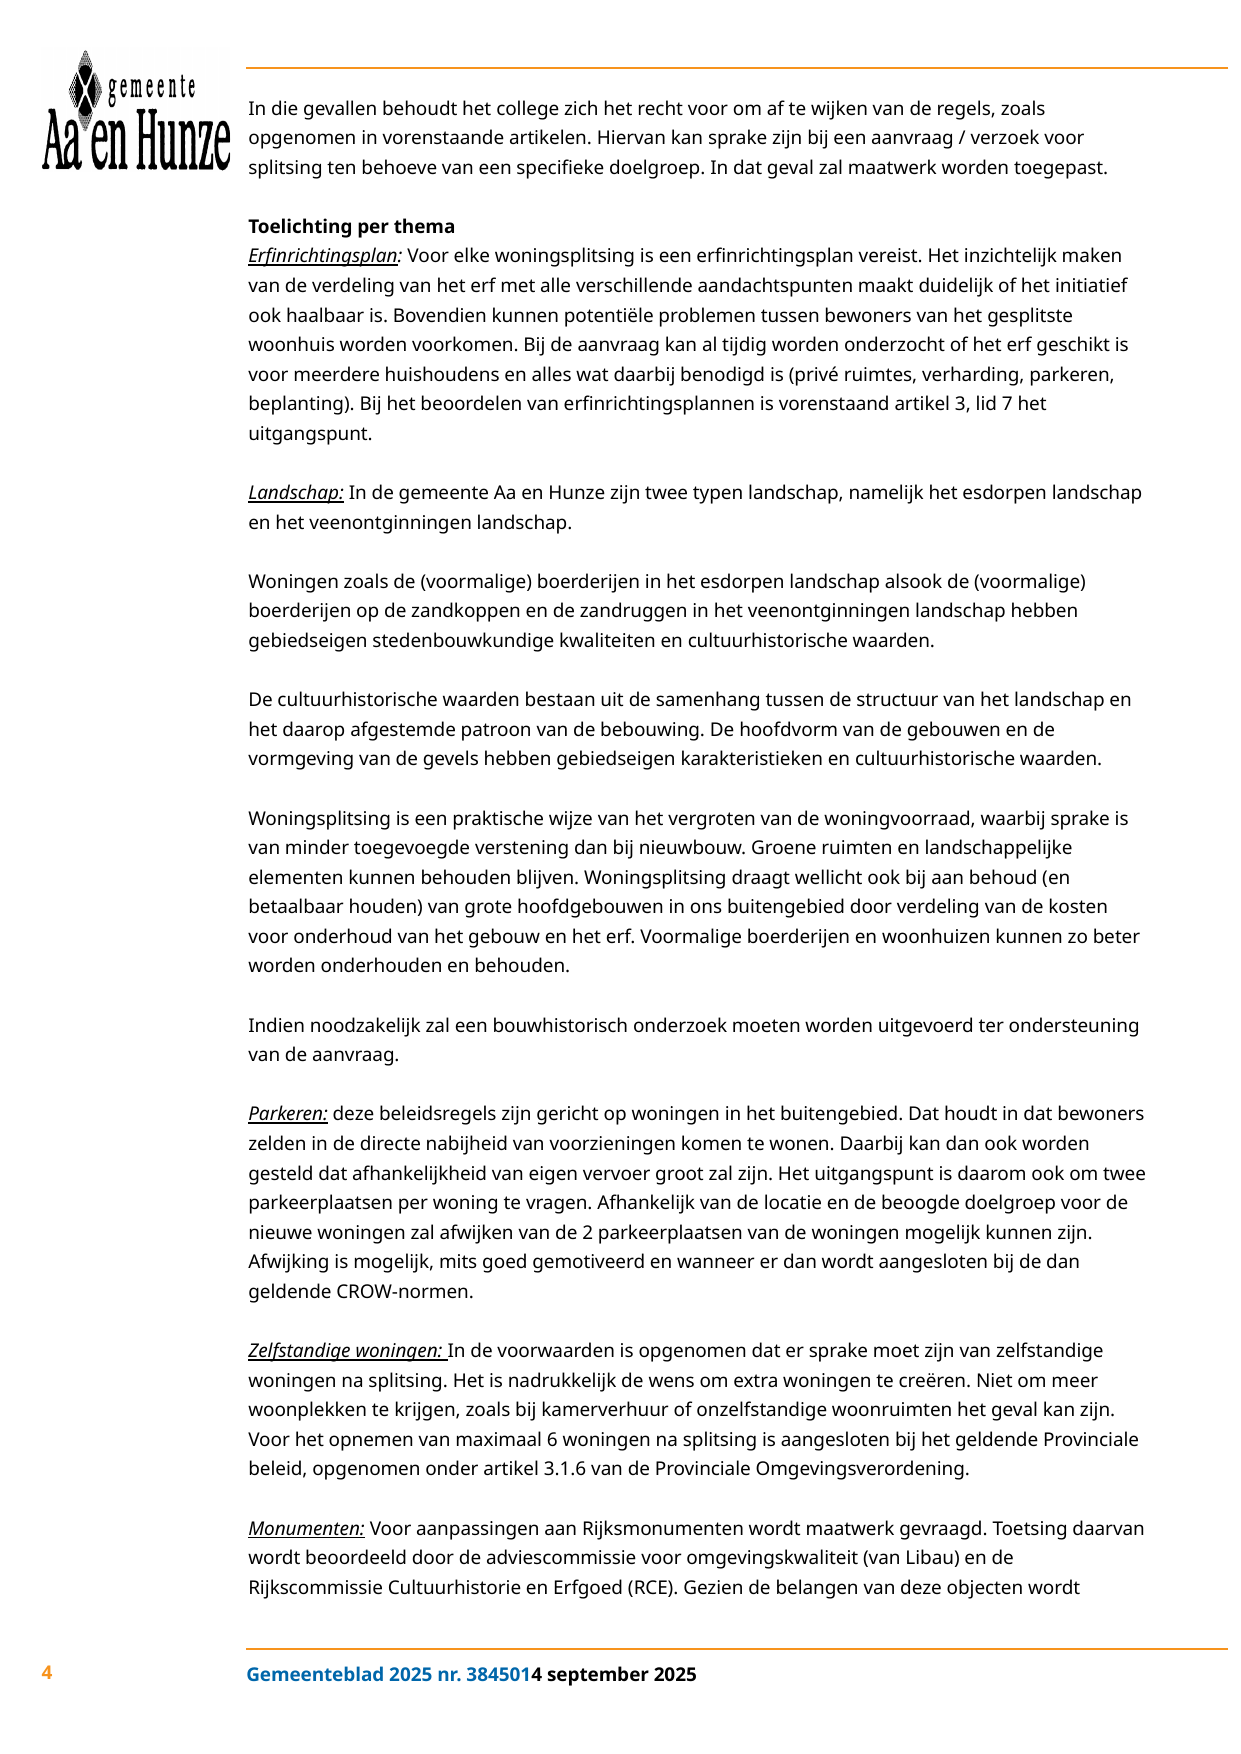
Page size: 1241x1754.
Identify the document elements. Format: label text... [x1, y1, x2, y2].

text Landschap: In de gemeente Aa en Hunze zijn twee typen landschap, namelijk het esdorpen landschap en het veenontginningen landschap. [248, 479, 1152, 535]
text Monumenten: Voor aanpassingen aan Rijksmonumenten wordt maatwerk gevraagd. Toetsing daarvan wordt beoordeeld door de adviescommissie voor omgevingskwaliteit (van Libau) en de Rijkscommissie Cultuurhistorie en Erfgoed (RCE). Gezien de belangen van deze objecten wordt [248, 1515, 1152, 1600]
text In die gevallen behoudt het college zich het recht voor om af te wijken van de regels, zoals opgenomen in vorenstaande artikelen. Hiervan kan sprake zijn bij een aanvraag / verzoek voor splitsing ten behoeve van een specifieke doelgroep. In dat geval zal maatwerk worden toegepast. [248, 95, 1152, 180]
text Parkeren: deze beleidsregels zijn gericht op woningen in het buitengebied. Dat houdt in dat bewoners zelden in de directe nabijheid van voorzieningen komen te wonen. Daarbij kan dan ook worden gesteld dat afhankelijkheid van eigen vervoer groot zal zijn. Het uitgangspunt is daarom ook om twee parkeerplaatsen per woning te vragen. Afhankelijk van de locatie en de beoogde doelgroep voor de nieuwe woningen zal afwijken van de 2 parkeerplaatsen van de woningen mogelijk kunnen zijn. Afwijking is mogelijk, mits goed gemotiveerd en wanneer er dan wordt aangesloten bij de dan geldende CROW-normen. [248, 1101, 1152, 1304]
text Woningen zoals de (voormalige) boerderijen in het esdorpen landschap alsook de (voormalige) boerderijen op de zandkoppen en de zandruggen in het veenontginningen landschap hebben gebiedseigen stedenbouwkundige kwaliteiten en cultuurhistorische waarden. [248, 568, 1152, 653]
text Voor het opnemen van maximaal 6 woningen na splitsing is aangesloten bij het geldende Provinciale beleid, opgenomen onder artikel 3.1.6 van de Provinciale Omgevingsverordening. [248, 1426, 1152, 1481]
text Indien noodzakelijk zal een bouwhistorisch onderzoek moeten worden uitgevoerd ter ondersteuning van de aanvraag. [248, 1012, 1152, 1067]
text Erfinrichtingsplan: Voor elke woningsplitsing is een erfinrichtingsplan vereist. Het inzichtelijk maken van de verdeling van het erf met alle verschillende aandachtspunten maakt duidelijk of het initiatief ook haalbaar is. Bovendien kunnen potentiële problemen tussen bewoners van het gesplitste woonhuis worden voorkomen. Bij de aanvraag kan al tijdig worden onderzocht of het erf geschikt is voor meerdere huishoudens en alles wat daarbij benodigd is (privé ruimtes, verharding, parkeren, beplanting). Bij het beoordelen van erfinrichtingsplannen is vorenstaand artikel 3, lid 7 het uitgangspunt. [248, 243, 1152, 446]
text Woningsplitsing is een praktische wijze van het vergroten van de woningvoorraad, waarbij sprake is van minder toegevoegde verstening dan bij nieuwbouw. Groene ruimten en landschappelijke elementen kunnen behouden blijven. Woningsplitsing draagt wellicht ook bij aan behoud (en betaalbaar houden) van grote hoofdgebouwen in ons buitengebied door verdeling van de kosten voor onderhoud van het gebouw en het erf. Voormalige boerderijen en woonhuizen kunnen zo beter worden onderhouden en behouden. [248, 805, 1152, 978]
picture [41, 47, 231, 172]
text De cultuurhistorische waarden bestaan uit de samenhang tussen de structuur van het landschap en het daarop afgestemde patroon van de bebouwing. De hoofdvorm van de gebouwen en de vormgeving van de gevels hebben gebiedseigen karakteristieken en cultuurhistorische waarden. [248, 686, 1152, 771]
text Toelichting per thema [248, 213, 1152, 239]
text Zelfstandige woningen: In de voorwaarden is opgenomen dat er sprake moet zijn van zelfstandige woningen na splitsing. Het is nadrukkelijk de wens om extra woningen te creëren. Niet om meer woonplekken te krijgen, zoals bij kamerverhuur of onzelfstandige woonruimten het geval kan zijn. [248, 1337, 1152, 1422]
